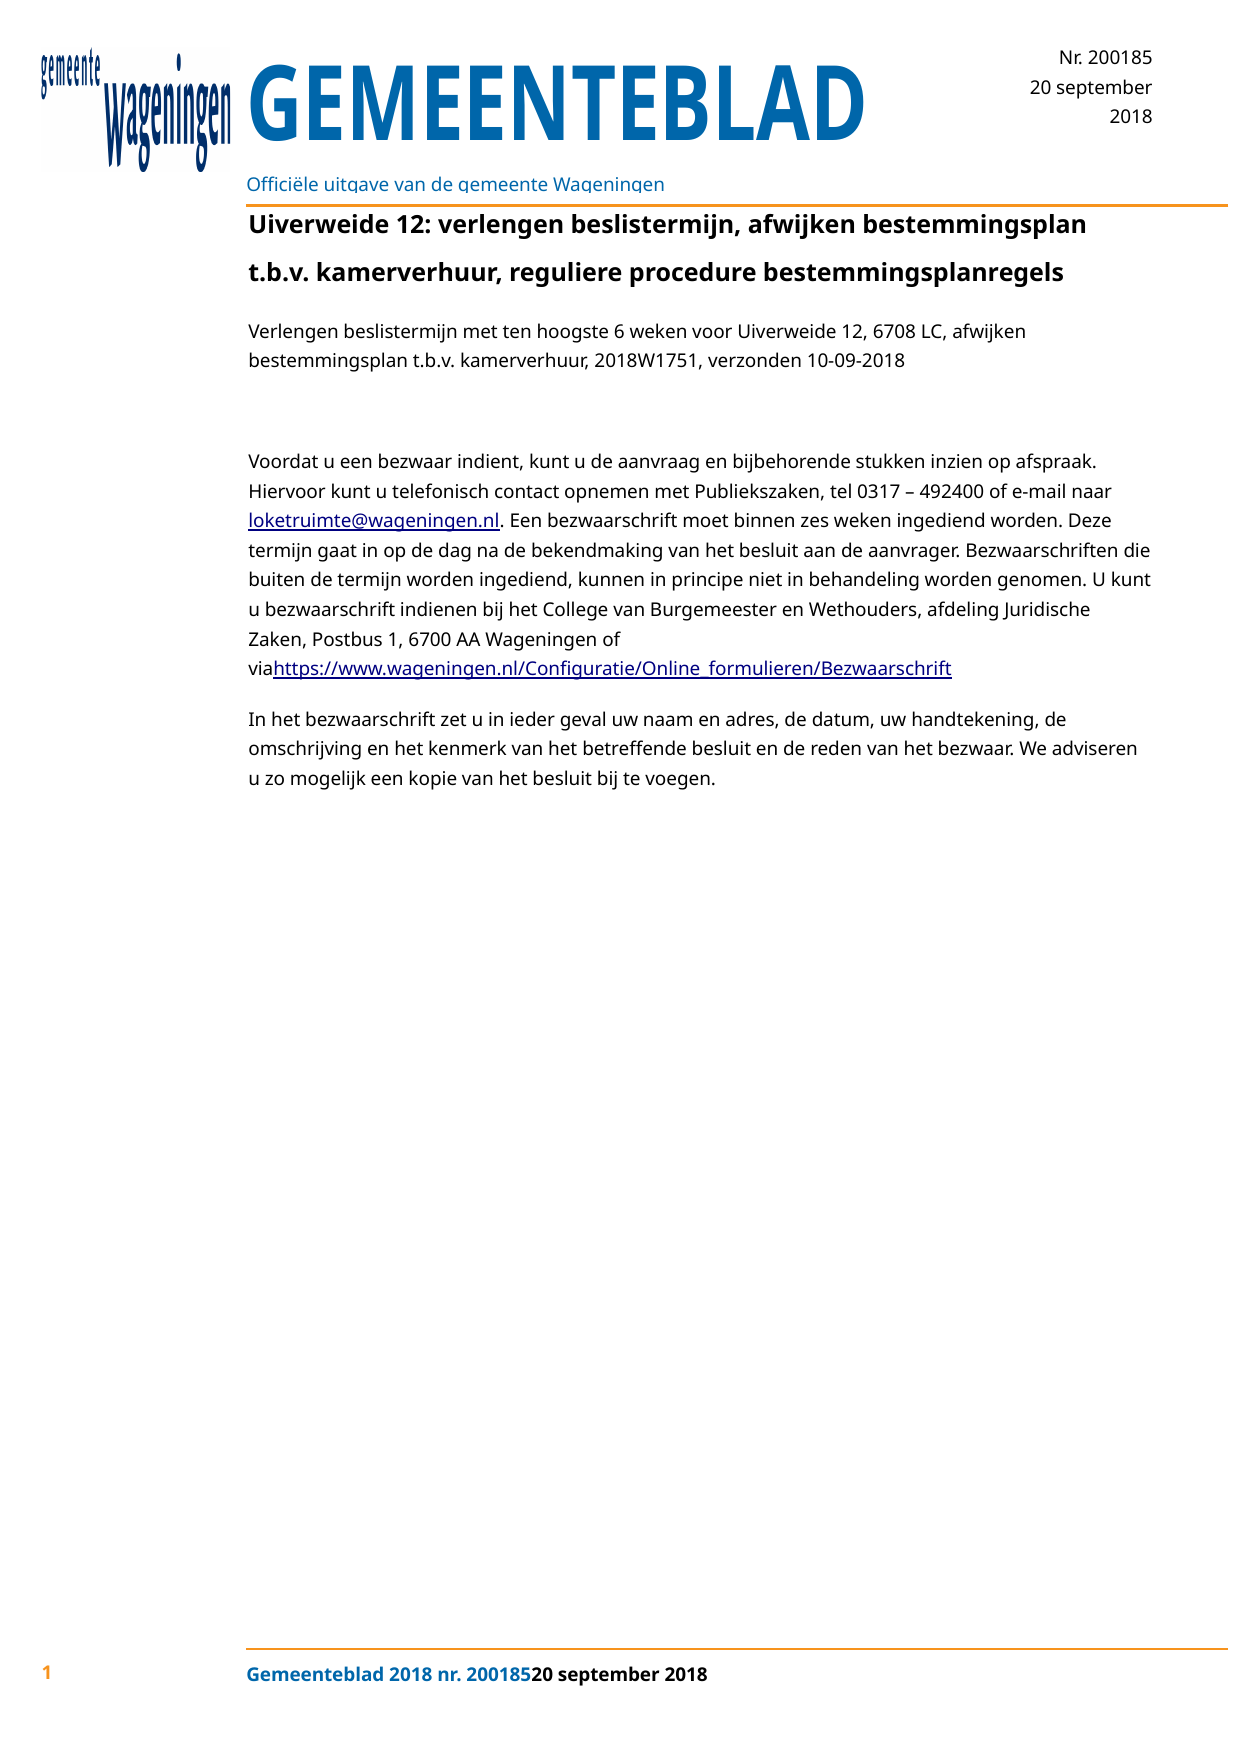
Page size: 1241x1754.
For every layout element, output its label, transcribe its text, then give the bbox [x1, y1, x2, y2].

text Verlengen beslistermijn met ten hoogste 6 weken voor Uiverweide 12, 6708 LC, afwijken bestemmingsplan t.b.v. kamerverhuur, 2018W1751, verzonden 10-09-2018 [248, 318, 1152, 373]
text In het bezwaarschrift zet u in ieder geval uw naam en adres, de datum, uw handtekening, de omschrijving en het kenmerk van het betreffende besluit en de reden van het bezwaar. We adviseren u zo mogelijk een kopie van het besluit bij te voegen. [248, 706, 1152, 791]
picture [41, 47, 231, 172]
text Uiverweide 12: verlengen beslistermijn, afwijken bestemmingsplan t.b.v. kamerverhuur, reguliere procedure bestemmingsplanregels [248, 207, 1152, 288]
text Voordat u een bezwaar indient, kunt u de aanvraag en bijbehorende stukken inzien op afspraak. Hiervoor kunt u telefonisch contact opnemen met Publiekszaken, tel 0317 – 492400 of e-mail naar loketruimte@wageningen.nl. Een bezwaarschrift moet binnen zes weken ingediend worden. Deze termijn gaat in op de dag na de bekendmaking van het besluit aan de aanvrager. Bezwaarschriften die buiten de termijn worden ingediend, kunnen in principe niet in behandeling worden genomen. U kunt u bezwaarschrift indienen bij het College van Burgemeester en Wethouders, afdeling Juridische Zaken, Postbus 1, 6700 AA Wageningen of viahttps://www.wageningen.nl/Configuratie/Online_formulieren/Bezwaarschrift [248, 448, 1152, 681]
